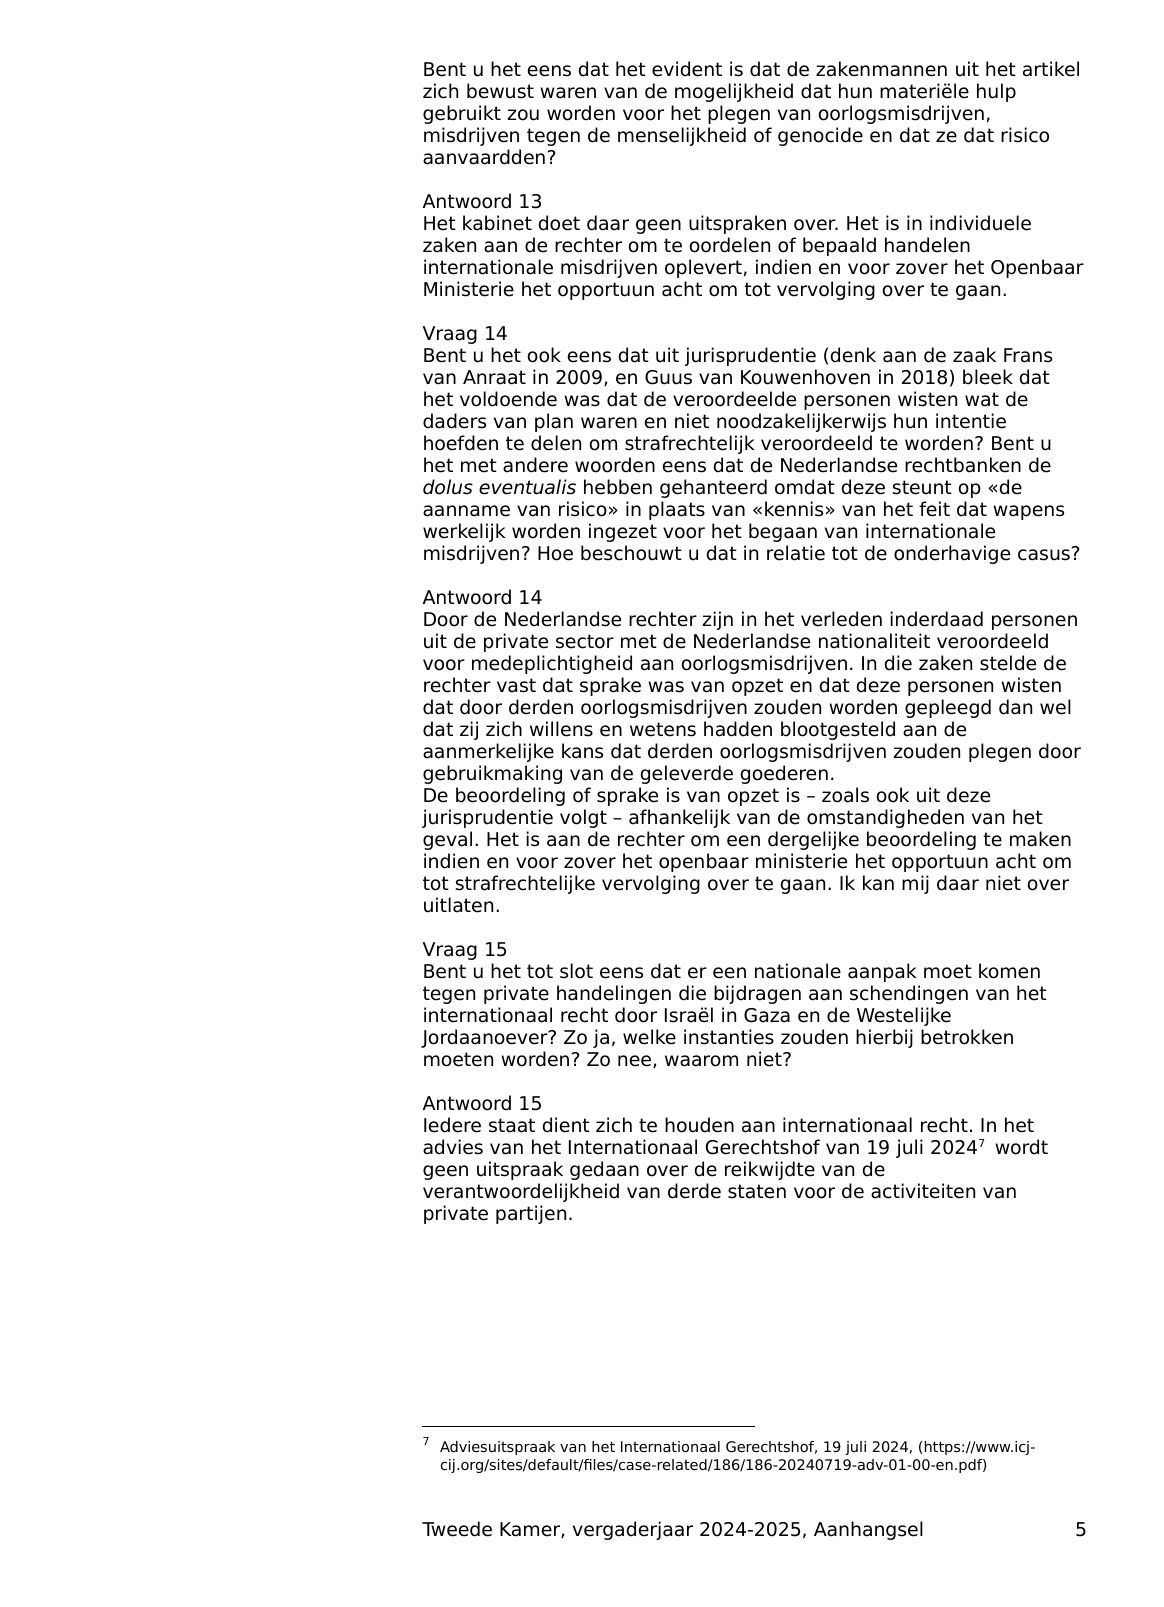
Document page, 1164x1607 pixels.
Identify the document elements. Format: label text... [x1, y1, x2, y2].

text Antwoord 13 [422, 191, 1087, 213]
text Door de Nederlandse rechter zijn in het verleden inderdaad personen uit de private sector met de Nederlandse nationaliteit veroordeeld voor medeplichtigheid aan oorlogsmisdrijven. In die zaken stelde de rechter vast dat sprake was van opzet en dat deze personen wisten dat door derden oorlogsmisdrijven zouden worden gepleegd dan wel dat zij zich willens en wetens hadden blootgesteld aan de aanmerkelijke kans dat derden oorlogsmisdrijven zouden plegen door gebruikmaking van de geleverde goederen. [422, 609, 1087, 785]
text Vraag 14 [422, 323, 1087, 345]
text Iedere staat dient zich te houden aan internationaal recht. In het advies van het Internationaal Gerechtshof van 19 juli 2024 wordt geen uitspraak gedaan over de reikwijdte van de verantwoordelijkheid van derde staten voor de activiteiten van private partijen. [422, 1115, 1087, 1225]
text Bent u het tot slot eens dat er een nationale aanpak moet komen tegen private handelingen die bijdragen aan schendingen van het internationaal recht door Israël in Gaza en de Westelijke Jordaanoever? Zo ja, welke instanties zouden hierbij betrokken moeten worden? Zo nee, waarom niet? [422, 961, 1087, 1071]
text Adviesuitspraak van het Internationaal Gerechtshof, 19 juli 2024, (https://www.icj-cij.org/sites/default/files/case-related/186/186-20240719-adv-01-00-en.pdf) [422, 1435, 1087, 1474]
text De beoordeling of sprake is van opzet is – zoals ook uit deze jurisprudentie volgt – afhankelijk van de omstandigheden van het geval. Het is aan de rechter om een dergelijke beoordeling te maken indien en voor zover het openbaar ministerie het opportuun acht om tot strafrechtelijke vervolging over te gaan. Ik kan mij daar niet over uitlaten. [422, 785, 1087, 917]
text Het kabinet doet daar geen uitspraken over. Het is in individuele zaken aan de rechter om te oordelen of bepaald handelen internationale misdrijven oplevert, indien en voor zover het Openbaar Ministerie het opportuun acht om tot vervolging over te gaan. [422, 213, 1087, 301]
text Bent u het ook eens dat uit jurisprudentie (denk aan de zaak Frans van Anraat in 2009, en Guus van Kouwenhoven in 2018) bleek dat het voldoende was dat de veroordeelde personen wisten wat de daders van plan waren en niet noodzakelijkerwijs hun intentie hoefden te delen om strafrechtelijk veroordeeld te worden? Bent u het met andere woorden eens dat de Nederlandse rechtbanken de dolus eventualis hebben gehanteerd omdat deze steunt op «de aanname van risico» in plaats van «kennis» van het feit dat wapens werkelijk worden ingezet voor het begaan van internationale misdrijven? Hoe beschouwt u dat in relatie tot de onderhavige casus? [422, 345, 1087, 565]
text Bent u het eens dat het evident is dat de zakenmannen uit het artikel zich bewust waren van de mogelijkheid dat hun materiële hulp gebruikt zou worden voor het plegen van oorlogsmisdrijven, misdrijven tegen de menselijkheid of genocide en dat ze dat risico aanvaardden? [422, 59, 1087, 169]
text Antwoord 14 [422, 587, 1087, 609]
text Vraag 15 [422, 939, 1087, 961]
text Antwoord 15 [422, 1093, 1087, 1115]
